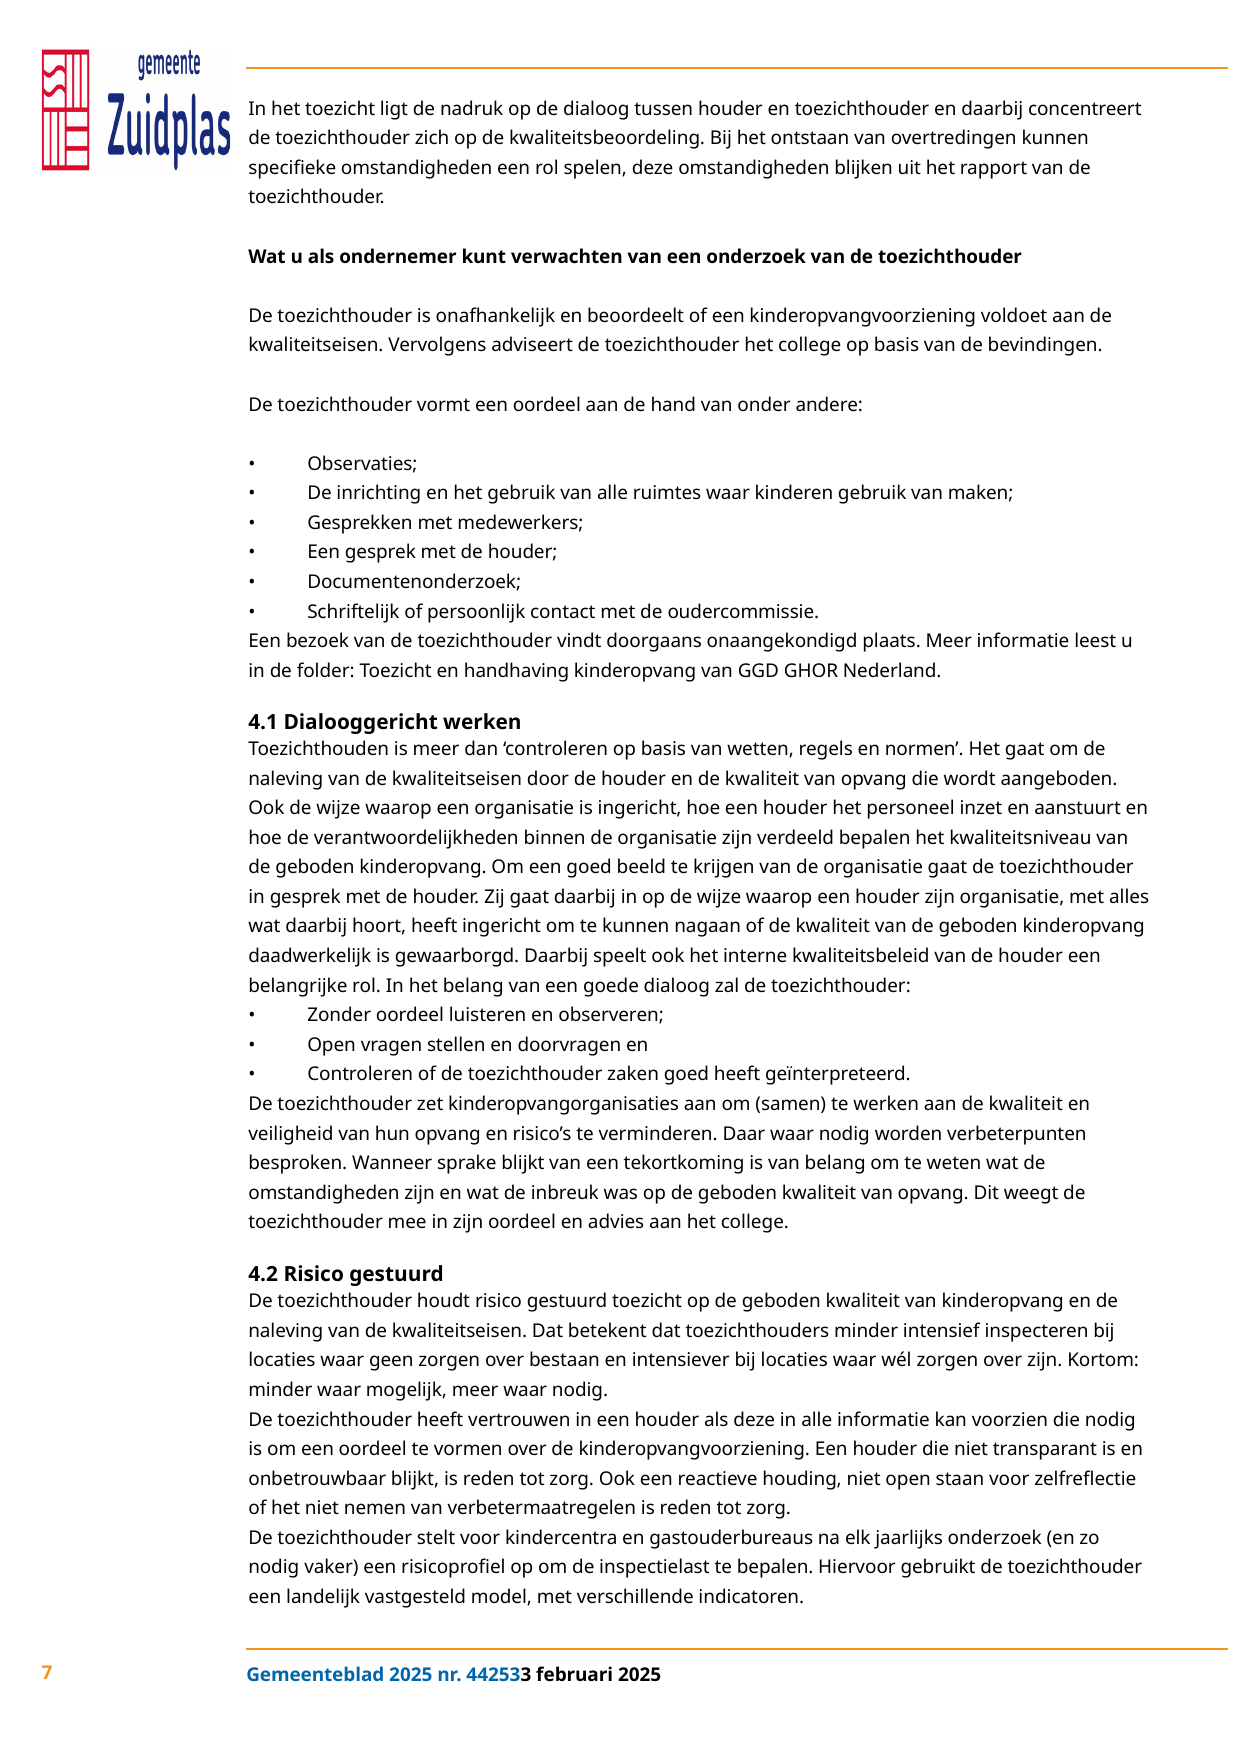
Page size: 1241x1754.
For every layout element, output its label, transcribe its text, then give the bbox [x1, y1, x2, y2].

list Open vragen stellen en doorvragen en [248, 1031, 1152, 1057]
text 4.2 Risico gestuurd [248, 1259, 1152, 1287]
text 4.1 Dialooggericht werken [248, 707, 1152, 735]
picture [41, 47, 231, 172]
text De toezichthouder zet kinderopvangorganisaties aan om (samen) te werken aan de kwaliteit en veiligheid van hun opvang en risico’s te verminderen. Daar waar nodig worden verbeterpunten besproken. Wanneer sprake blijkt van een tekortkoming is van belang om te weten wat de omstandigheden zijn en wat de inbreuk was op de geboden kwaliteit van opvang. Dit weegt de toezichthouder mee in zijn oordeel en advies aan het college. [248, 1090, 1152, 1234]
table_header Wat u als ondernemer kunt verwachten van een onderzoek van de toezichthouder De toezichthouder is onafhankelijk en beoordeelt of een kinderopvangvoorziening voldoet aan de kwaliteitseisen. Vervolgens adviseert de toezichthouder het college op basis van de bevindingen. De toezichthouder vormt een oordeel aan de hand van onder andere: Observaties; De inrichting en het gebruik van alle ruimtes waar kinderen gebruik van maken; Gesprekken met medewerkers; Een gesprek met de houder; Documentenonderzoek; Schriftelijk of persoonlijk contact met de oudercommissie. Een bezoek van de toezichthouder vindt doorgaans onaangekondigd plaats. Meer informatie leest u in de folder: Toezicht en handhaving kinderopvang van GGD GHOR Nederland. [248, 243, 1152, 683]
text In het toezicht ligt de nadruk op de dialoog tussen houder en toezichthouder en daarbij concentreert de toezichthouder zich op de kwaliteitsbeoordeling. Bij het ontstaan van overtredingen kunnen specifieke omstandigheden een rol spelen, deze omstandigheden blijken uit het rapport van de toezichthouder. [248, 95, 1152, 209]
list Controleren of de toezichthouder zaken goed heeft geïnterpreteerd. [248, 1061, 1152, 1086]
text De toezichthouder stelt voor kindercentra en gastouderbureaus na elk jaarlijks onderzoek (en zo nodig vaker) een risicoprofiel op om de inspectielast te bepalen. Hiervoor gebruikt de toezichthouder een landelijk vastgesteld model, met verschillende indicatoren. [248, 1524, 1152, 1609]
text De toezichthouder houdt risico gestuurd toezicht op de geboden kwaliteit van kinderopvang en de naleving van de kwaliteitseisen. Dat betekent dat toezichthouders minder intensief inspecteren bij locaties waar geen zorgen over bestaan en intensiever bij locaties waar wél zorgen over zijn. Kortom: minder waar mogelijk, meer waar nodig. [248, 1287, 1152, 1402]
list Zonder oordeel luisteren en observeren; [248, 1001, 1152, 1027]
text Toezichthouden is meer dan ‘controleren op basis van wetten, regels en normen’. Het gaat om de naleving van de kwaliteitseisen door de houder en de kwaliteit van opvang die wordt aangeboden. Ook de wijze waarop een organisatie is ingericht, hoe een houder het personeel inzet en aanstuurt en hoe de verantwoordelijkheden binnen de organisatie zijn verdeeld bepalen het kwaliteitsniveau van de geboden kinderopvang. Om een goed beeld te krijgen van de organisatie gaat de toezichthouder in gesprek met de houder. Zij gaat daarbij in op de wijze waarop een houder zijn organisatie, met alles wat daarbij hoort, heeft ingericht om te kunnen nagaan of de kwaliteit van de geboden kinderopvang daadwerkelijk is gewaarborgd. Daarbij speelt ook het interne kwaliteitsbeleid van de houder een belangrijke rol. In het belang van een goede dialoog zal de toezichthouder: [248, 735, 1152, 998]
text De toezichthouder heeft vertrouwen in een houder als deze in alle informatie kan voorzien die nodig is om een oordeel te vormen over de kinderopvangvoorziening. Een houder die niet transparant is en onbetrouwbaar blijkt, is reden tot zorg. Ook een reactieve houding, niet open staan voor zelfreflectie of het niet nemen van verbetermaatregelen is reden tot zorg. [248, 1406, 1152, 1520]
